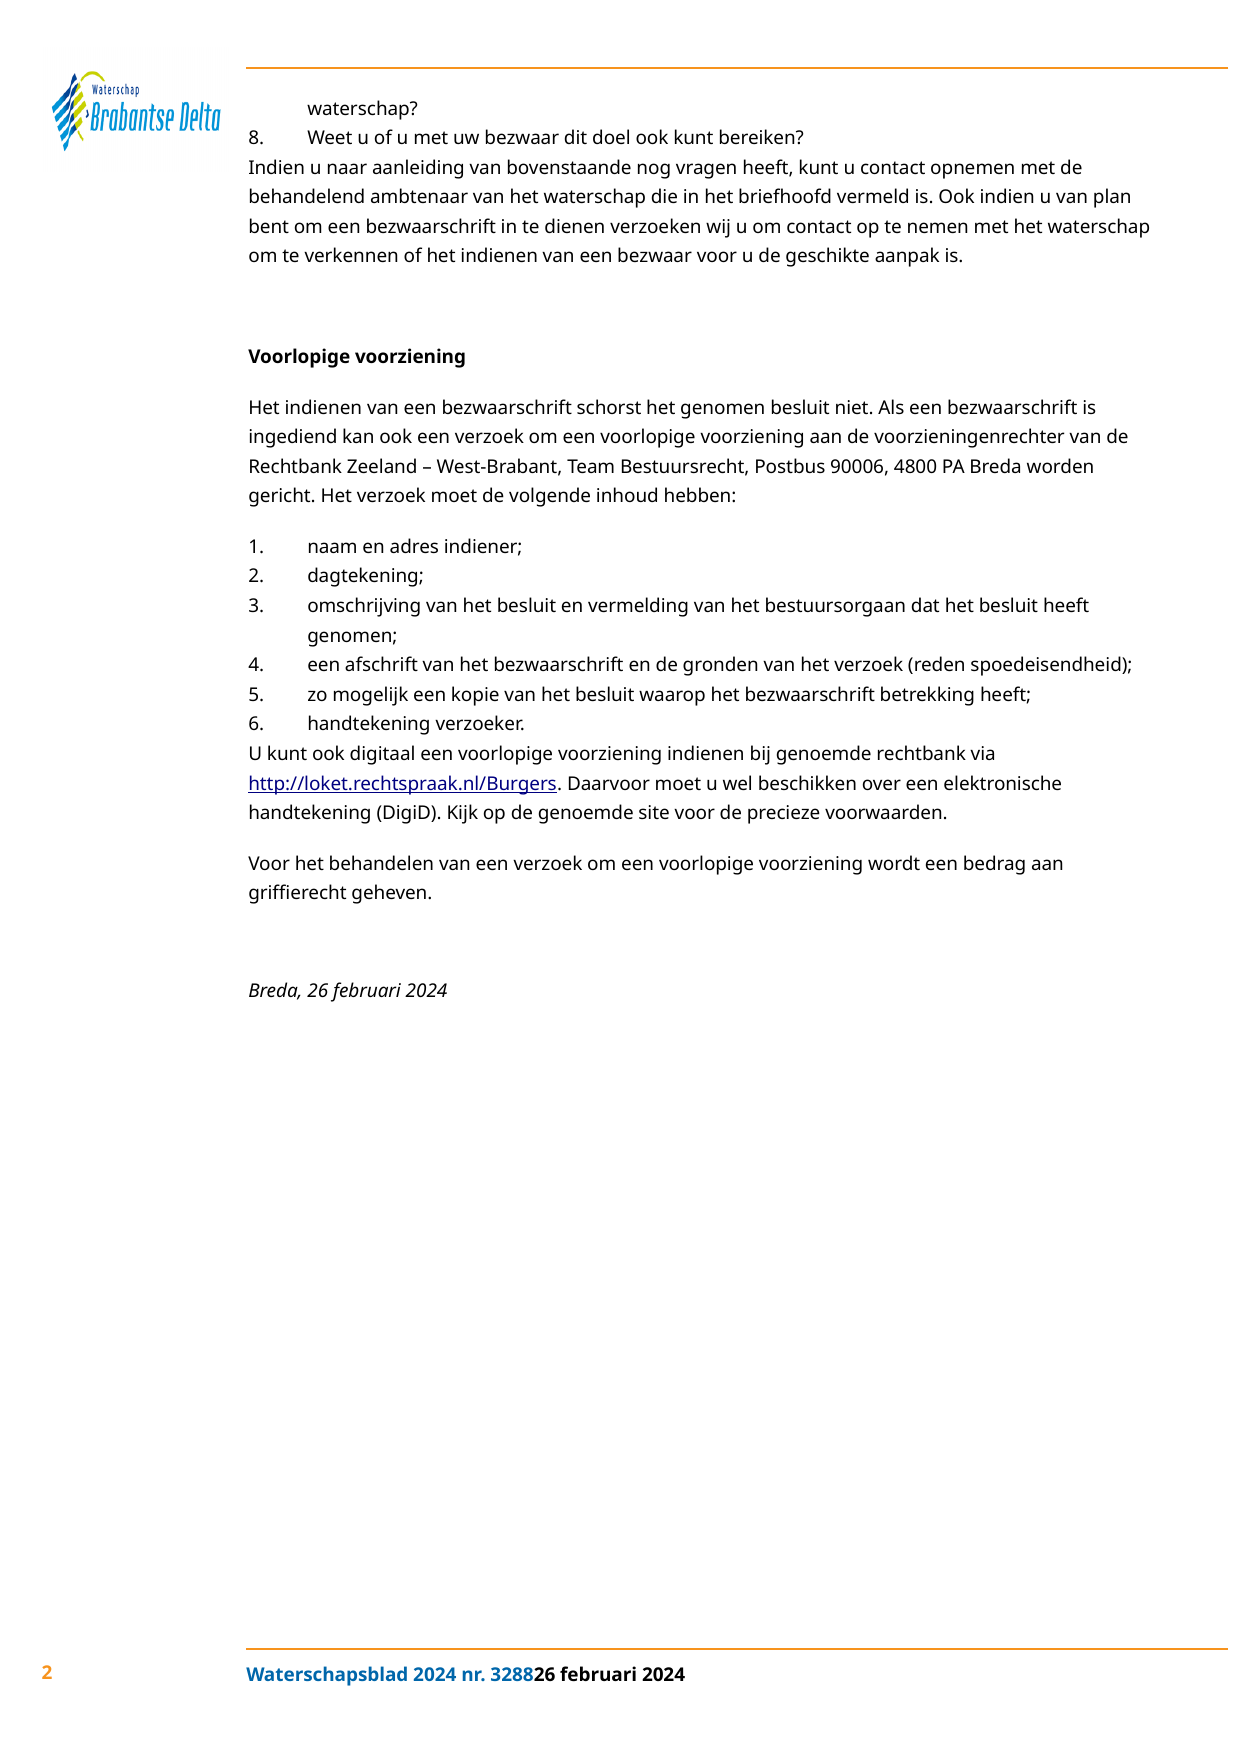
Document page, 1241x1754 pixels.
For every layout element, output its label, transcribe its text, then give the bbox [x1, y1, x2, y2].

list handtekening verzoeker. [248, 711, 1152, 736]
text Voor het behandelen van een verzoek om een voorlopige voorziening wordt een bedrag aan griffierecht geheven. [248, 850, 1152, 905]
list dagtekening; [248, 563, 1152, 588]
list zo mogelijk een kopie van het besluit waarop het bezwaarschrift betrekking heeft; [248, 681, 1152, 707]
text Indien u naar aanleiding van bovenstaande nog vragen heeft, kunt u contact opnemen met de behandelend ambtenaar van het waterschap die in het briefhoofd vermeld is. Ook indien u van plan bent om een bezwaarschrift in te dienen verzoeken wij u om contact op te nemen met het waterschap om te verkennen of het indienen van een bezwaar voor u de geschikte aanpak is. [248, 154, 1152, 268]
list Weet u of u met uw bezwaar dit doel ook kunt bereiken? [248, 124, 1152, 150]
text Breda, 26 februari 2024 [248, 978, 1152, 1003]
list waterschap? [248, 95, 1152, 121]
list naam en adres indiener; [248, 533, 1152, 559]
text U kunt ook digitaal een voorlopige voorziening indienen bij genoemde rechtbank via http://loket.rechtspraak.nl/Burgers. Daarvoor moet u wel beschikken over een elektronische handtekening (DigiD). Kijk op de genoemde site voor de precieze voorwaarden. [248, 740, 1152, 825]
text Het indienen van een bezwaarschrift schorst het genomen besluit niet. Als een bezwaarschrift is ingediend kan ook een verzoek om een voorlopige voorziening aan de voorzieningenrechter van de Rechtbank Zeeland – West-Brabant, Team Bestuursrecht, Postbus 90006, 4800 PA Breda worden gericht. Het verzoek moet de volgende inhoud hebben: [248, 394, 1152, 508]
text Voorlopige voorziening [248, 343, 1152, 369]
list een afschrift van het bezwaarschrift en de gronden van het verzoek (reden spoedeisendheid); [248, 651, 1152, 677]
picture [41, 47, 231, 172]
list omschrijving van het besluit en vermelding van het bestuursorgaan dat het besluit heeft genomen; [248, 592, 1152, 648]
